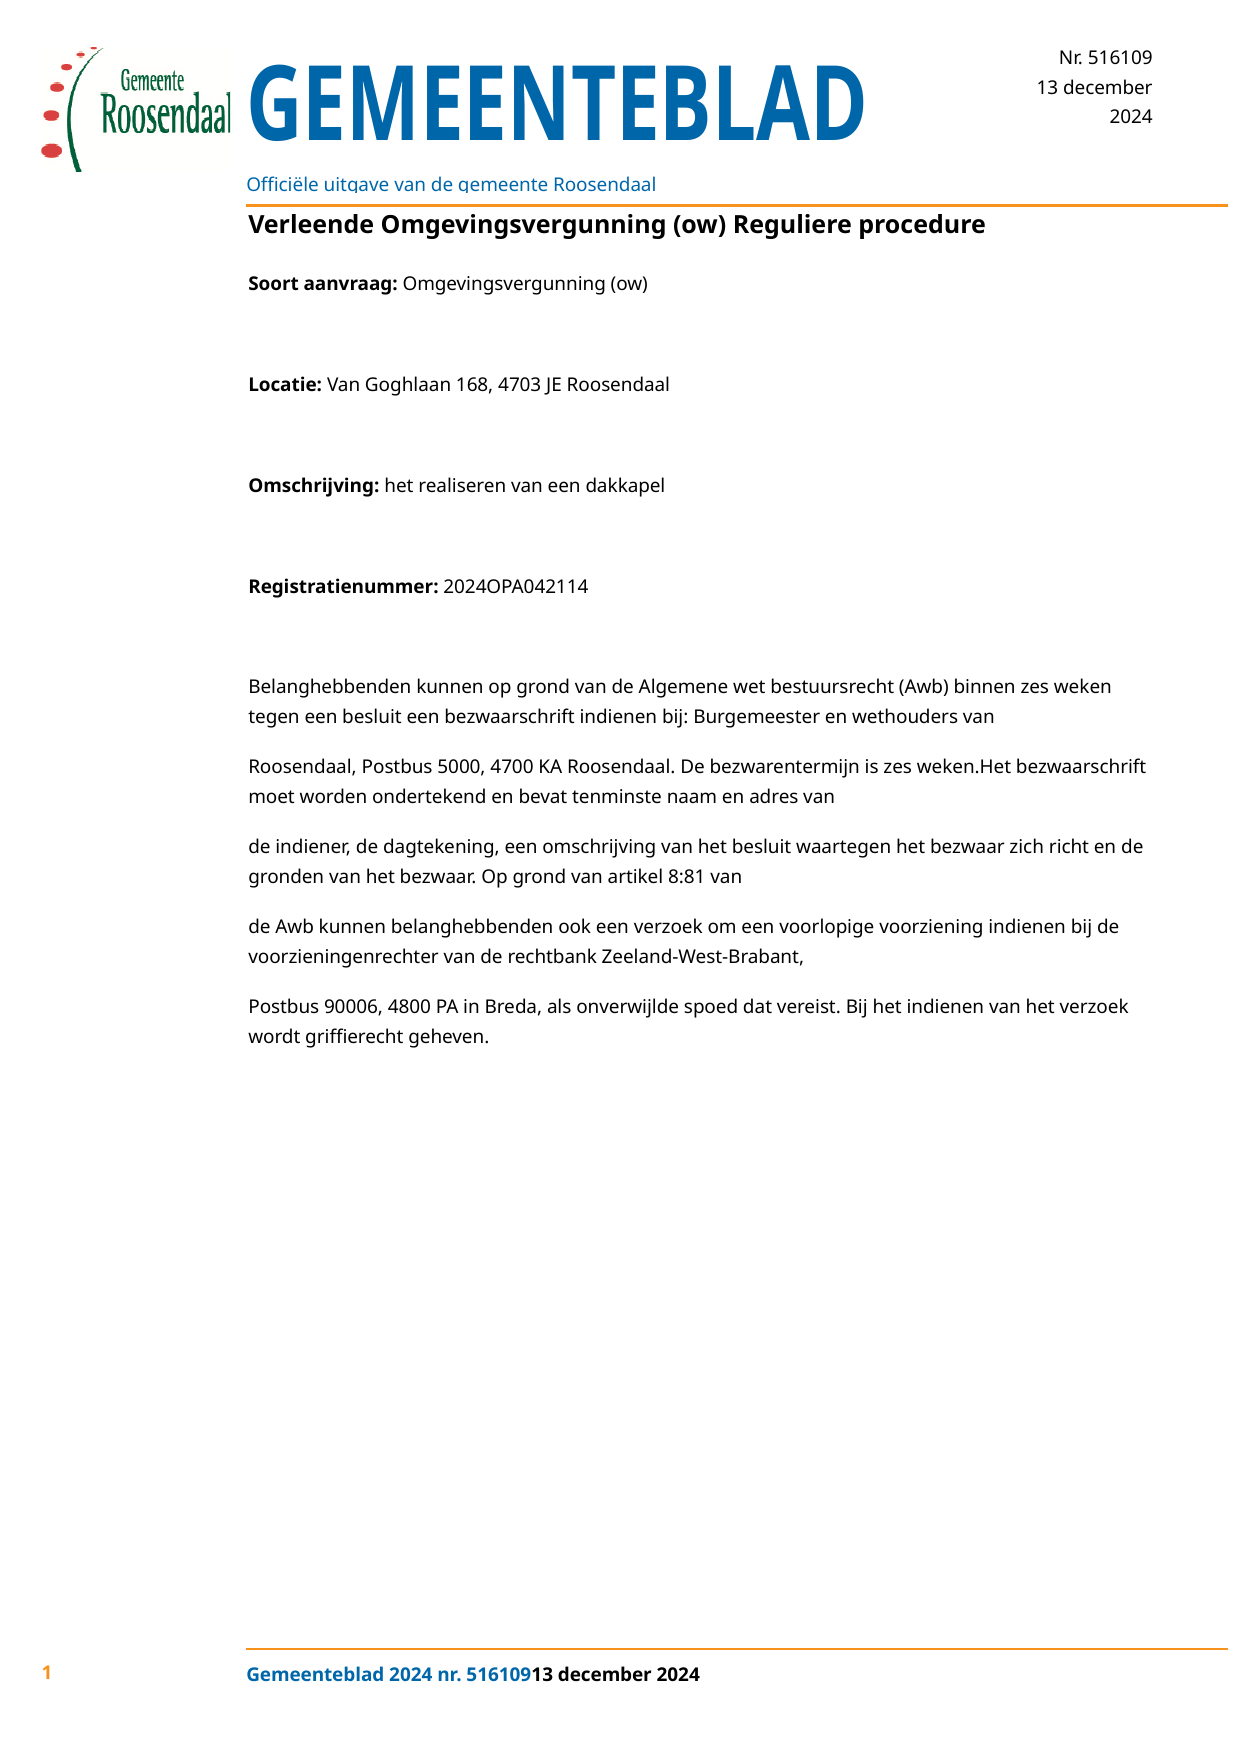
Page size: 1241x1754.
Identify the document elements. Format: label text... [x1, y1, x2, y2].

text Registratienummer: 2024OPA042114 [248, 573, 1152, 598]
text Belanghebbenden kunnen op grond van de Algemene wet bestuursrecht (Awb) binnen zes weken tegen een besluit een bezwaarschrift indienen bij: Burgemeester en wethouders van [248, 674, 1152, 729]
text Roosendaal, Postbus 5000, 4700 KA Roosendaal. De bezwarentermijn is zes weken.Het bezwaarschrift moet worden ondertekend en bevat tenminste naam en adres van [248, 754, 1152, 809]
text de Awb kunnen belanghebbenden ook een verzoek om een voorlopige voorziening indienen bij de voorzieningenrechter van de rechtbank Zeeland-West-Brabant, [248, 914, 1152, 969]
text Soort aanvraag: Omgevingsvergunning (ow) [248, 270, 1152, 296]
text de indiener, de dagtekening, een omschrijving van het besluit waartegen het bezwaar zich richt en de gronden van het bezwaar. Op grond van artikel 8:81 van [248, 834, 1152, 889]
text Verleende Omgevingsvergunning (ow) Reguliere procedure [248, 207, 1152, 241]
text Postbus 90006, 4800 PA in Breda, als onverwijlde spoed dat vereist. Bij het indienen van het verzoek wordt griffierecht geheven. [248, 994, 1152, 1049]
text Locatie: Van Goghlaan 168, 4703 JE Roosendaal [248, 371, 1152, 397]
picture [41, 47, 231, 172]
text Omschrijving: het realiseren van een dakkapel [248, 472, 1152, 498]
